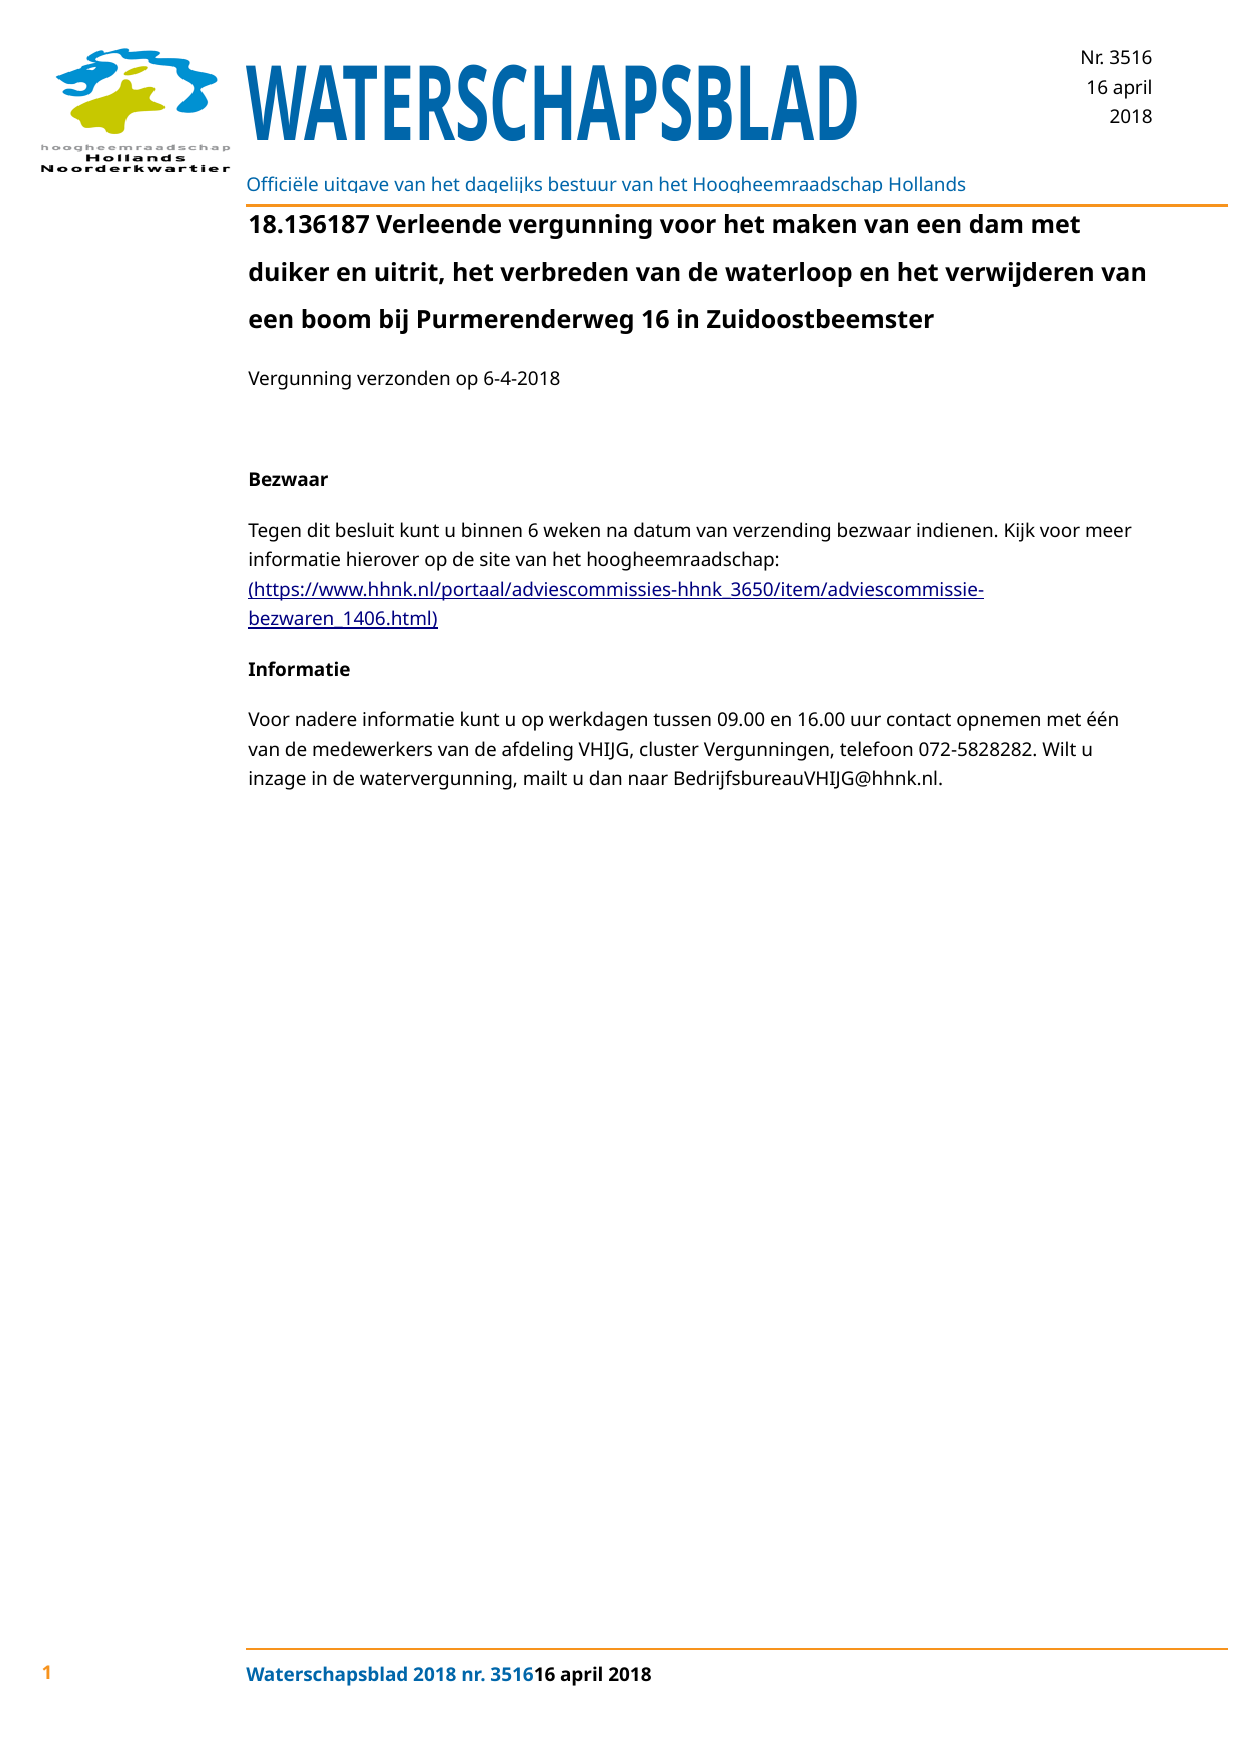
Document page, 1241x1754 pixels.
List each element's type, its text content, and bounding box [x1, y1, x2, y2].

text Vergunning verzonden op 6-4-2018 [248, 366, 1152, 391]
text 18.136187 Verleende vergunning voor het maken van een dam met duiker en uitrit, het verbreden van de waterloop en het verwijderen van een boom bij Purmerenderweg 16 in Zuidoostbeemster [248, 207, 1152, 336]
text Bezwaar [248, 466, 1152, 492]
text Informatie [248, 656, 1152, 682]
text Voor nadere informatie kunt u op werkdagen tussen 09.00 en 16.00 uur contact opnemen met één van de medewerkers van de afdeling VHIJG, cluster Vergunningen, telefoon 072-5828282. Wilt u inzage in de watervergunning, mailt u dan naar BedrijfsbureauVHIJG@hhnk.nl. [248, 706, 1152, 791]
text Tegen dit besluit kunt u binnen 6 weken na datum van verzending bezwaar indienen. Kijk voor meer informatie hierover op de site van het hoogheemraadschap: (https://www.hhnk.nl/portaal/adviescommissies-hhnk_3650/item/adviescommissie-bezwaren_1406.html) [248, 517, 1152, 631]
picture [41, 47, 231, 172]
